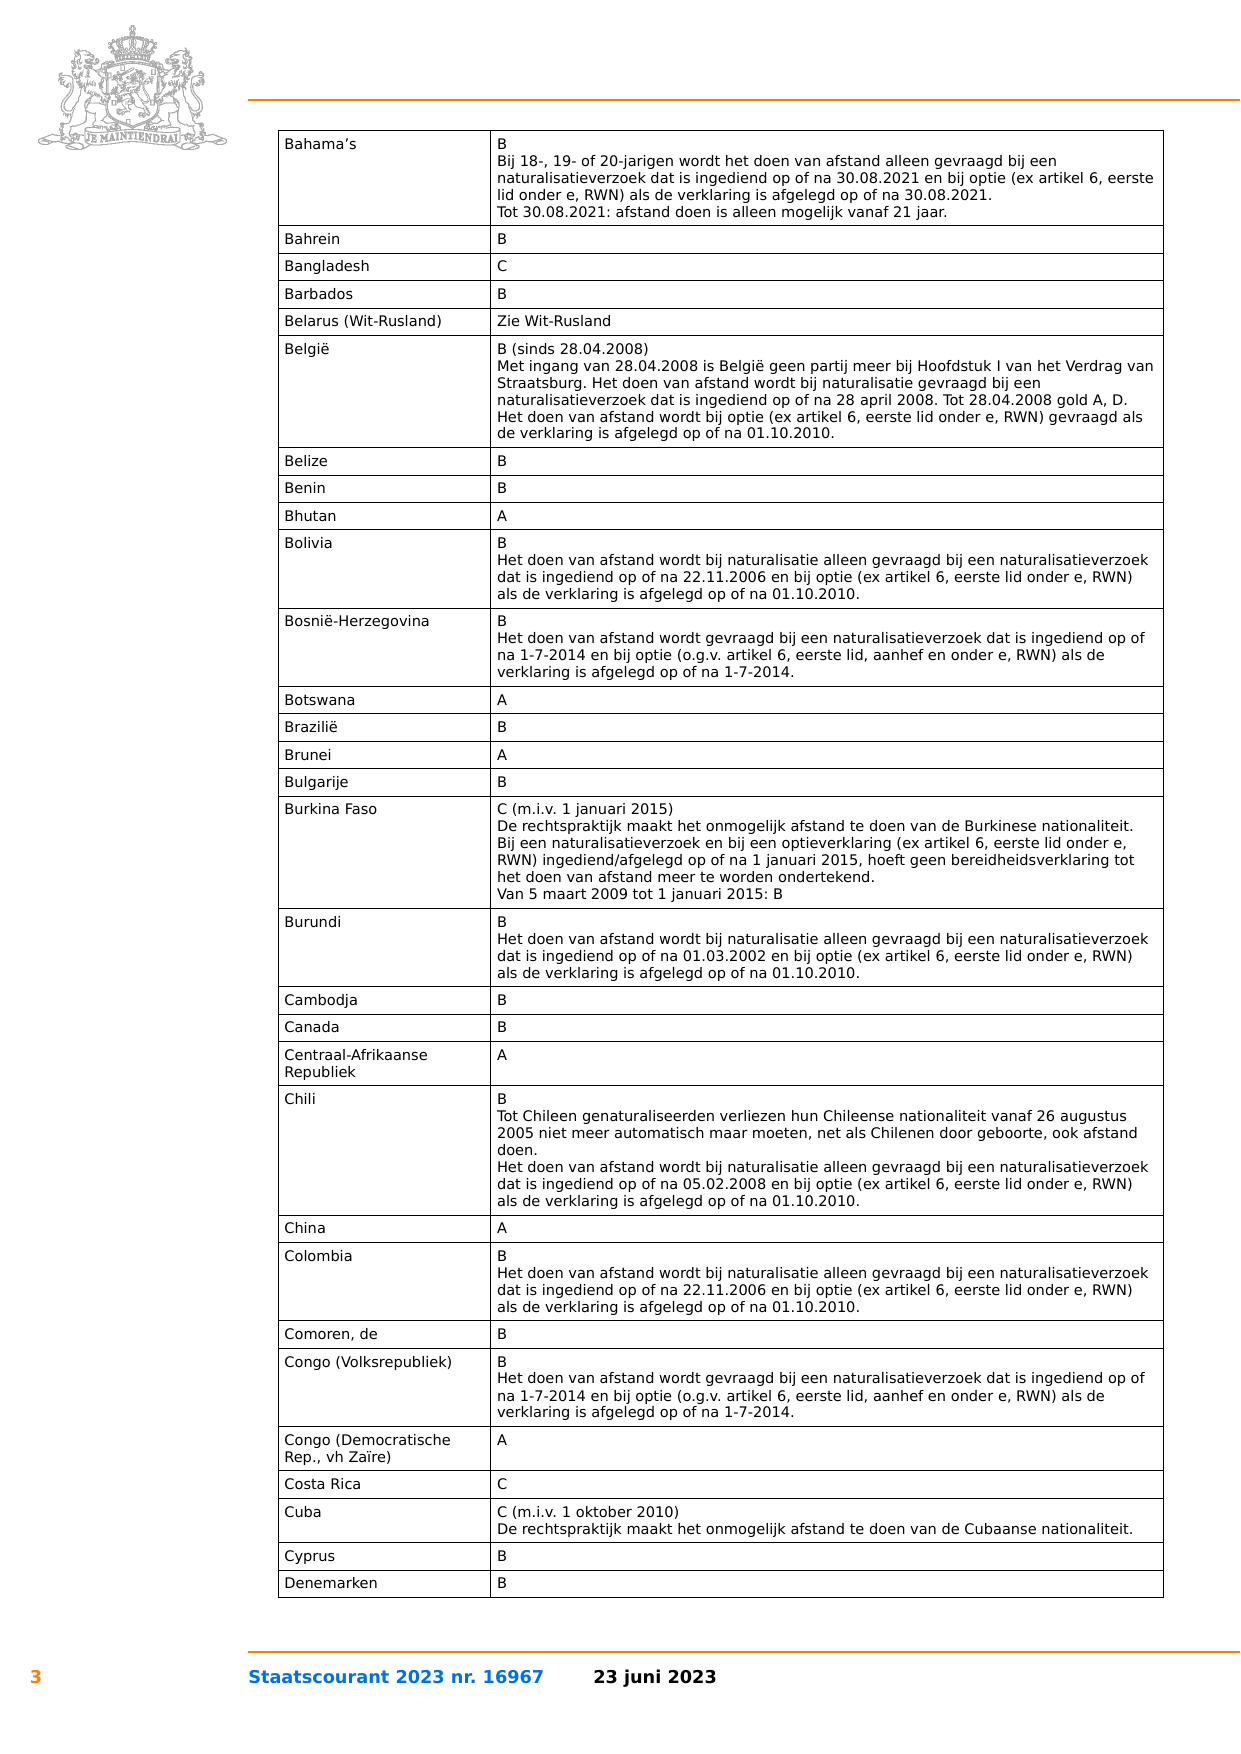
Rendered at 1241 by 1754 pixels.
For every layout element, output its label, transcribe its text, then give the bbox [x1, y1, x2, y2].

table_cell China [279, 1216, 490, 1242]
table_cell Costa Rica [279, 1471, 490, 1498]
table_cell B [491, 1321, 1163, 1348]
table_cell C [491, 254, 1163, 280]
table_cell Zie Wit-Rusland [491, 309, 1163, 335]
table_cell B Het doen van afstand wordt bij naturalisatie alleen gevraagd bij een naturalisatieverzoek dat is ingediend op of na 01.03.2002 en bij optie (ex artikel 6, eerste lid onder e, RWN) als de verklaring is afgelegd op of na 01.10.2010. [491, 909, 1163, 986]
table_cell Brunei [279, 742, 490, 768]
table_cell Bahama’s [279, 131, 490, 225]
table_cell A [491, 687, 1163, 713]
table_cell A [491, 1427, 1163, 1470]
table_cell B Het doen van afstand wordt gevraagd bij een naturalisatieverzoek dat is ingediend op of na 1-7-2014 en bij optie (o.g.v. artikel 6, eerste lid, aanhef en onder e, RWN) als de verklaring is afgelegd op of na 1-7-2014. [491, 609, 1163, 686]
table_cell Comoren, de [279, 1321, 490, 1348]
table_cell B Tot Chileen genaturaliseerden verliezen hun Chileense nationaliteit vanaf 26 augustus 2005 niet meer automatisch maar moeten, net als Chilenen door geboorte, ook afstand doen. Het doen van afstand wordt bij naturalisatie alleen gevraagd bij een naturalisatieverzoek dat is ingediend op of na 05.02.2008 en bij optie (ex artikel 6, eerste lid onder e, RWN) als de verklaring is afgelegd op of na 01.10.2010. [491, 1086, 1163, 1214]
table_cell B [491, 448, 1163, 474]
table_cell Brazilië [279, 714, 490, 741]
table_cell Bolivia [279, 530, 490, 608]
table_cell A [491, 742, 1163, 768]
table_cell B [491, 476, 1163, 502]
table_cell Bahrein [279, 226, 490, 253]
table_cell Bangladesh [279, 254, 490, 280]
table_cell Congo (Volksrepubliek) [279, 1349, 490, 1426]
table_cell A [491, 503, 1163, 529]
table_cell B [491, 987, 1163, 1013]
table_cell B [491, 281, 1163, 307]
table_cell Centraal-Afrikaanse Republiek [279, 1042, 490, 1085]
table_cell B [491, 226, 1163, 253]
table_cell B Het doen van afstand wordt bij naturalisatie alleen gevraagd bij een naturalisatieverzoek dat is ingediend op of na 22.11.2006 en bij optie (ex artikel 6, eerste lid onder e, RWN) als de verklaring is afgelegd op of na 01.10.2010. [491, 530, 1163, 608]
table_cell Burkina Faso [279, 797, 490, 908]
table_cell B (sinds 28.04.2008) Met ingang van 28.04.2008 is België geen partij meer bij Hoofdstuk I van het Verdrag van Straatsburg. Het doen van afstand wordt bij naturalisatie gevraagd bij een naturalisatieverzoek dat is ingediend op of na 28 april 2008. Tot 28.04.2008 gold A, D. Het doen van afstand wordt bij optie (ex artikel 6, eerste lid onder e, RWN) gevraagd als de verklaring is afgelegd op of na 01.10.2010. [491, 336, 1163, 447]
table_cell B [491, 714, 1163, 741]
table_cell Cambodja [279, 987, 490, 1013]
table_cell Colombia [279, 1243, 490, 1320]
picture [38, 25, 227, 150]
table_cell C [491, 1471, 1163, 1498]
table_cell A [491, 1216, 1163, 1242]
table_cell Bhutan [279, 503, 490, 529]
table_cell Cyprus [279, 1543, 490, 1569]
table_cell B [491, 1015, 1163, 1041]
table_cell B Het doen van afstand wordt gevraagd bij een naturalisatieverzoek dat is ingediend op of na 1-7-2014 en bij optie (o.g.v. artikel 6, eerste lid, aanhef en onder e, RWN) als de verklaring is afgelegd op of na 1-7-2014. [491, 1349, 1163, 1426]
table_cell A [491, 1042, 1163, 1085]
table_cell B [491, 1543, 1163, 1569]
table_cell Belarus (Wit-Rusland) [279, 309, 490, 335]
table_cell Bulgarije [279, 769, 490, 796]
table_cell Botswana [279, 687, 490, 713]
table_cell C (m.i.v. 1 oktober 2010) De rechtspraktijk maakt het onmogelijk afstand te doen van de Cubaanse nationaliteit. [491, 1499, 1163, 1542]
table_cell Cuba [279, 1499, 490, 1542]
table_cell Canada [279, 1015, 490, 1041]
table_cell B Bij 18-, 19- of 20-jarigen wordt het doen van afstand alleen gevraagd bij een naturalisatieverzoek dat is ingediend op of na 30.08.2021 en bij optie (ex artikel 6, eerste lid onder e, RWN) als de verklaring is afgelegd op of na 30.08.2021. Tot 30.08.2021: afstand doen is alleen mogelijk vanaf 21 jaar. [491, 131, 1163, 225]
table_cell Benin [279, 476, 490, 502]
table_cell B [491, 769, 1163, 796]
table_cell Denemarken [279, 1571, 490, 1597]
table_cell Burundi [279, 909, 490, 986]
table_cell Belize [279, 448, 490, 474]
table_cell België [279, 336, 490, 447]
table_cell Chili [279, 1086, 490, 1214]
table_cell C (m.i.v. 1 januari 2015) De rechtspraktijk maakt het onmogelijk afstand te doen van de Burkinese nationaliteit. Bij een naturalisatieverzoek en bij een optieverklaring (ex artikel 6, eerste lid onder e, RWN) ingediend/afgelegd op of na 1 januari 2015, hoeft geen bereidheidsverklaring tot het doen van afstand meer te worden ondertekend. Van 5 maart 2009 tot 1 januari 2015: B [491, 797, 1163, 908]
table_cell Congo (Democratische Rep., vh Zaïre) [279, 1427, 490, 1470]
table_cell Barbados [279, 281, 490, 307]
table_cell B [491, 1571, 1163, 1597]
table_cell Bosnië-Herzegovina [279, 609, 490, 686]
table_cell B Het doen van afstand wordt bij naturalisatie alleen gevraagd bij een naturalisatieverzoek dat is ingediend op of na 22.11.2006 en bij optie (ex artikel 6, eerste lid onder e, RWN) als de verklaring is afgelegd op of na 01.10.2010. [491, 1243, 1163, 1320]
